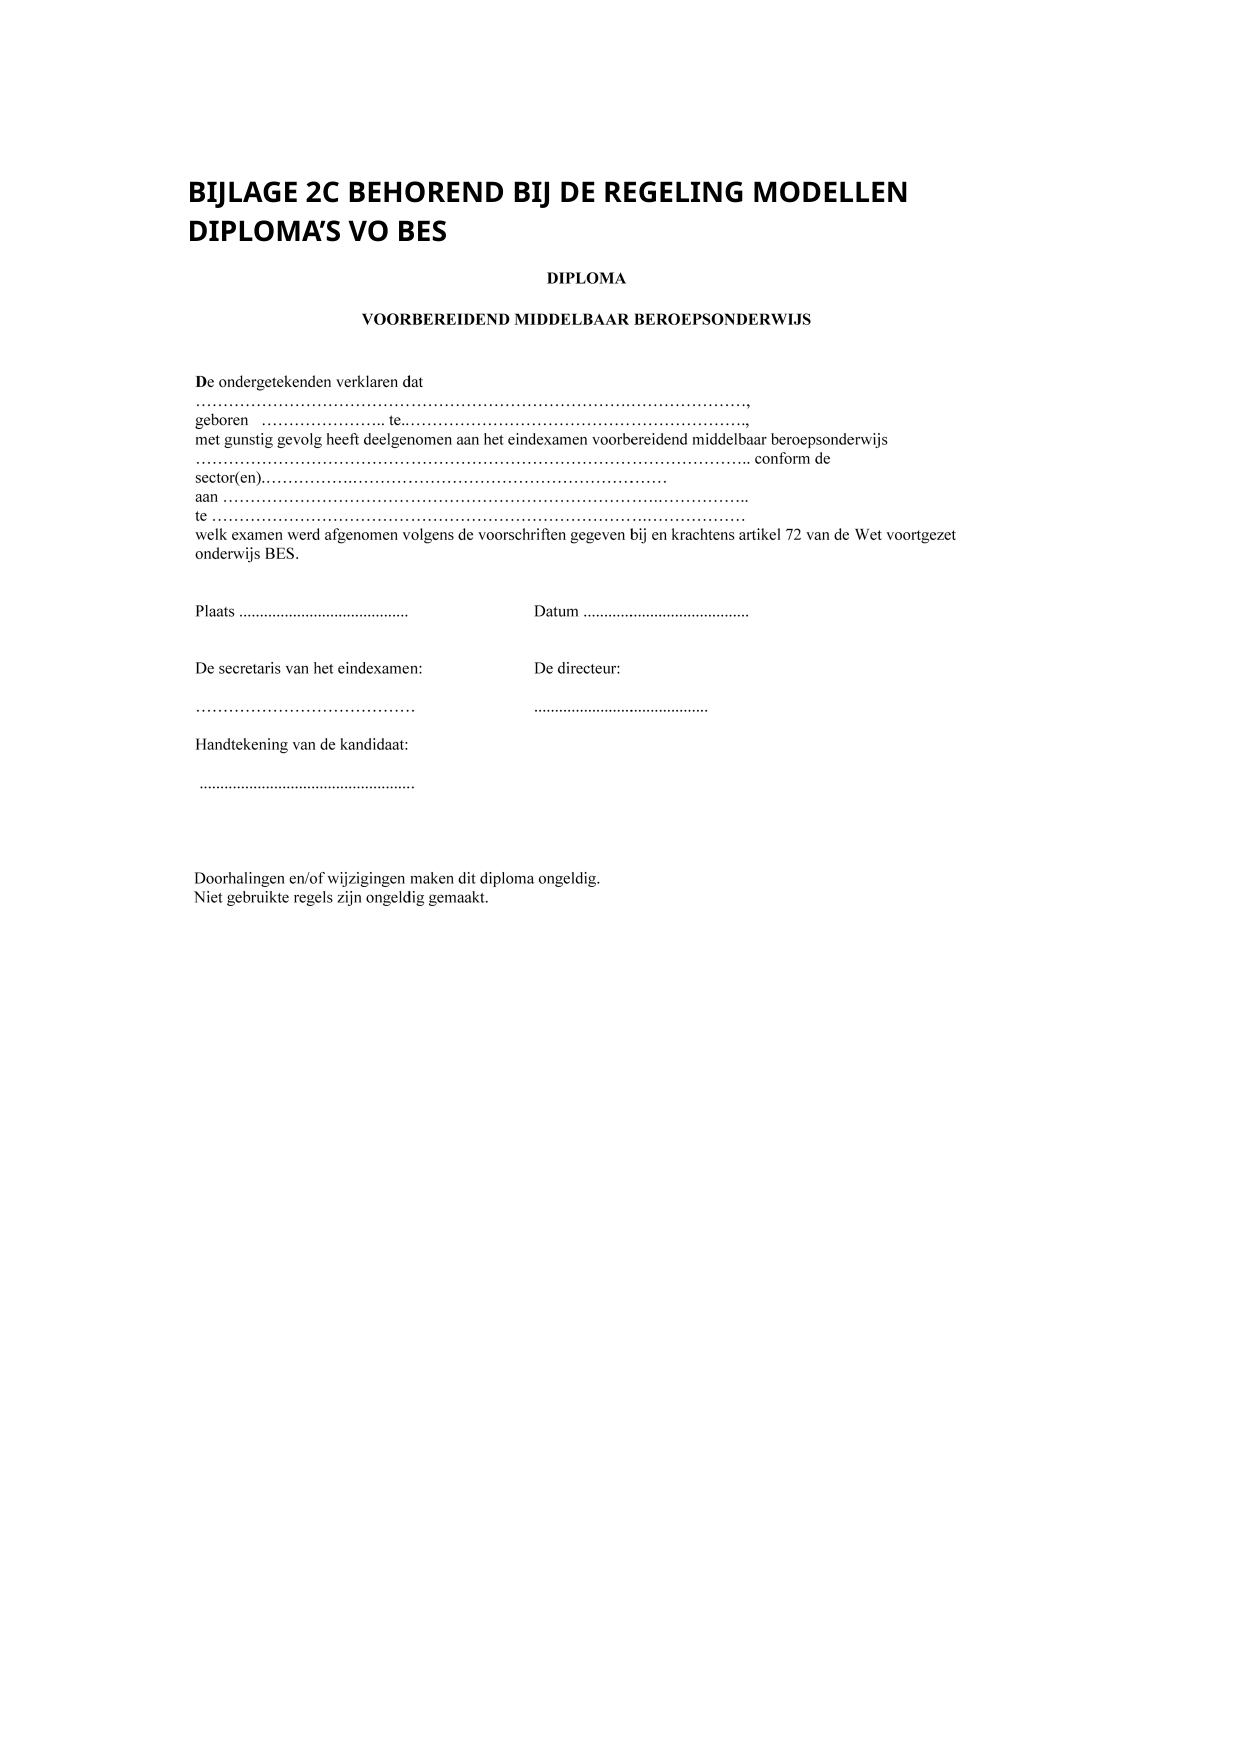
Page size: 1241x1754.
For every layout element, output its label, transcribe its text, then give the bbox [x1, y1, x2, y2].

picture [187, 264, 1075, 916]
subtitle BIJLAGE 2C BEHOREND BIJ DE REGELING MODELLEN DIPLOMA’S VO BES [187, 172, 1053, 250]
